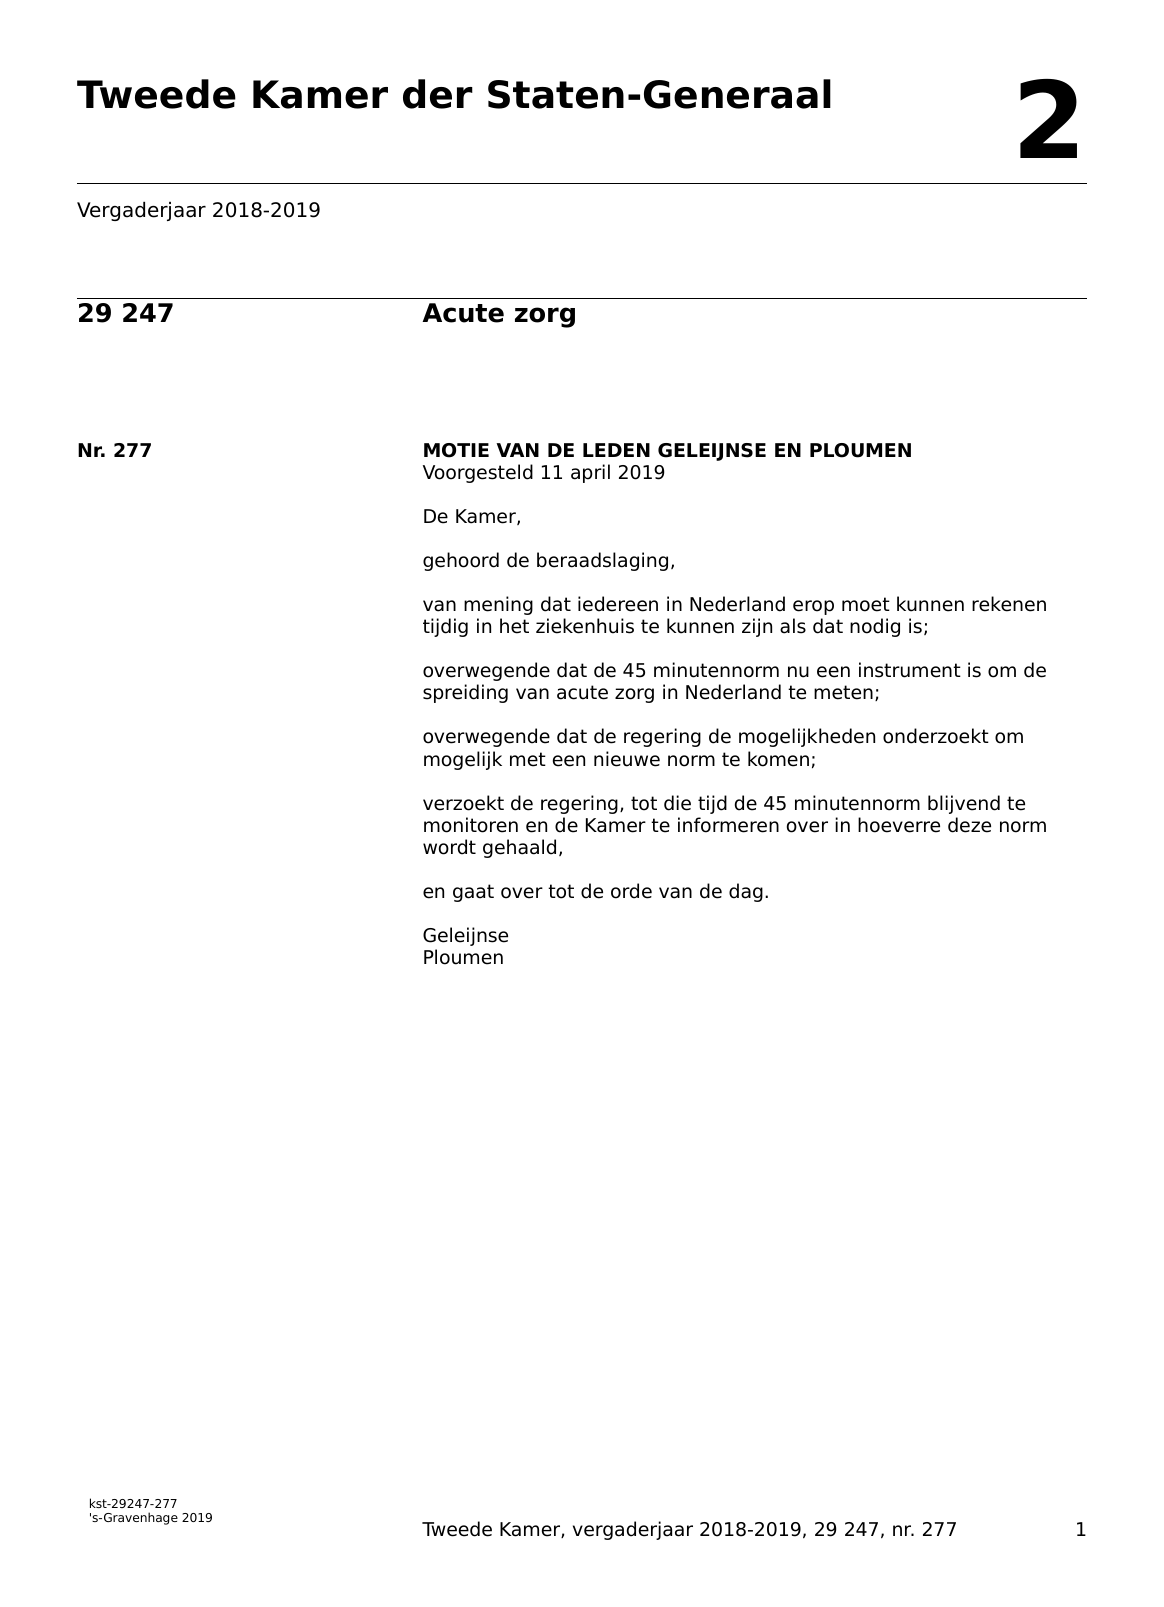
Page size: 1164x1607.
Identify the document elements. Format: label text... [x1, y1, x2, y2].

table_cell Vergaderjaar 2018-2019 [77, 184, 1087, 298]
text overwegende dat de 45 minutennorm nu een instrument is om de spreiding van acute zorg in Nederland te meten; [422, 660, 1087, 704]
text Ploumen [422, 947, 1087, 969]
text gehoord de beraadslaging, [422, 550, 1087, 572]
table_header 2 [886, 59, 1087, 183]
subtitle 29 247 Acute zorg [77, 299, 1087, 329]
text De Kamer, [422, 506, 1087, 528]
text Geleijnse [422, 925, 1087, 947]
text van mening dat iedereen in Nederland erop moet kunnen rekenen tijdig in het ziekenhuis te kunnen zijn als dat nodig is; [422, 594, 1087, 638]
subtitle Nr. 277 MOTIE VAN DE LEDEN GELEIJNSE EN PLOUMEN [77, 440, 1087, 462]
text kst-29247-277 [88, 1497, 323, 1511]
table_header Tweede Kamer der Staten-Generaal [77, 59, 886, 183]
text 's-Gravenhage 2019 [88, 1511, 323, 1525]
text Voorgesteld 11 april 2019 [422, 462, 1087, 484]
text verzoekt de regering, tot die tijd de 45 minutennorm blijvend te monitoren en de Kamer te informeren over in hoeverre deze norm wordt gehaald, [422, 793, 1087, 858]
text en gaat over tot de orde van de dag. [422, 881, 1087, 903]
text overwegende dat de regering de mogelijkheden onderzoekt om mogelijk met een nieuwe norm te komen; [422, 726, 1087, 770]
